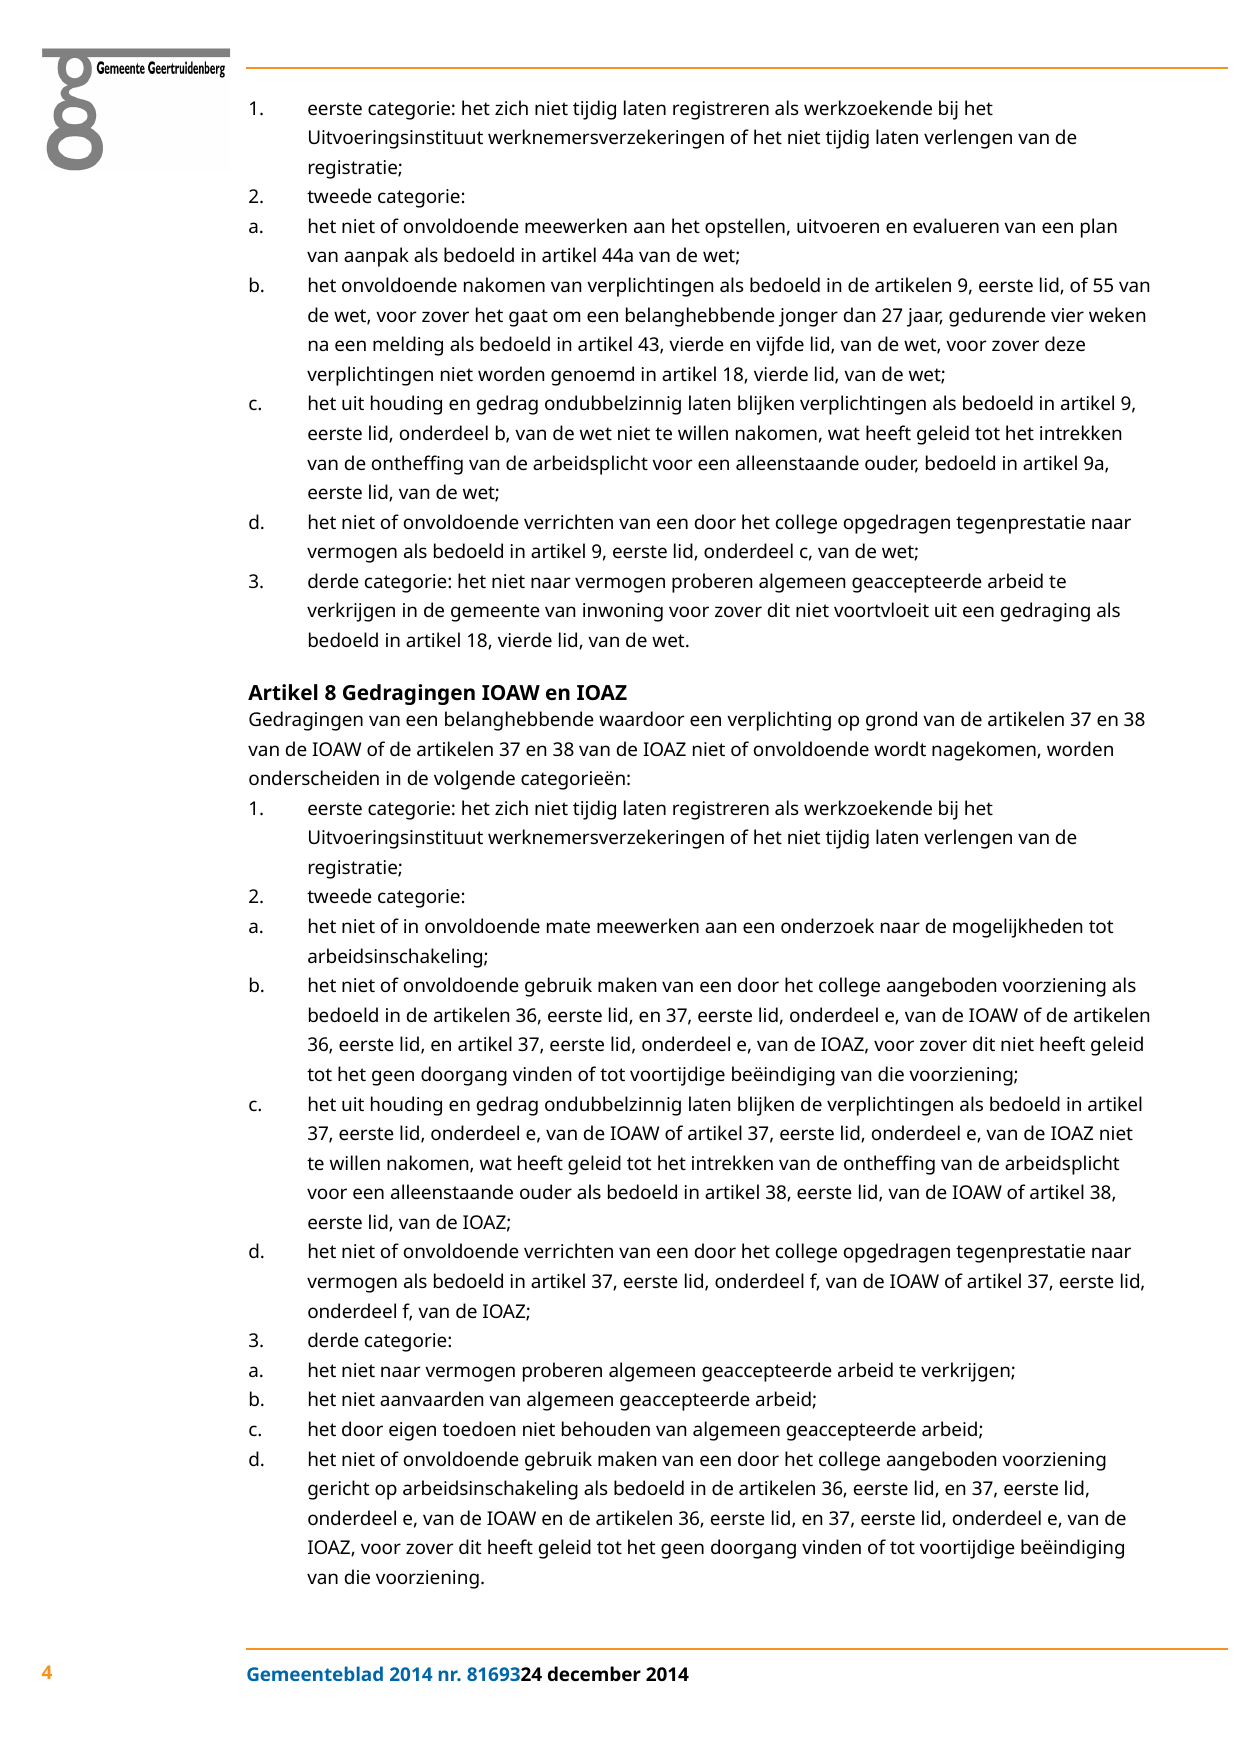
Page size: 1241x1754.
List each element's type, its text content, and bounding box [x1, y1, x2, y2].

picture [41, 47, 231, 172]
list het uit houding en gedrag ondubbelzinnig laten blijken verplichtingen als bedoeld in artikel 9, eerste lid, onderdeel b, van de wet niet te willen nakomen, wat heeft geleid tot het intrekken van de ontheffing van de arbeidsplicht voor een alleenstaande ouder, bedoeld in artikel 9a, eerste lid, van de wet; [248, 391, 1152, 505]
list eerste categorie: het zich niet tijdig laten registreren als werkzoekende bij het Uitvoeringsinstituut werknemersverzekeringen of het niet tijdig laten verlengen van de registratie; [248, 95, 1152, 180]
text Artikel 8 Gedragingen IOAW en IOAZ [248, 678, 1152, 706]
list tweede categorie: [248, 884, 1152, 909]
list derde categorie: [248, 1327, 1152, 1353]
list het niet of onvoldoende meewerken aan het opstellen, uitvoeren en evalueren van een plan van aanpak als bedoeld in artikel 44a van de wet; [248, 213, 1152, 268]
list eerste categorie: het zich niet tijdig laten registreren als werkzoekende bij het Uitvoeringsinstituut werknemersverzekeringen of het niet tijdig laten verlengen van de registratie; [248, 795, 1152, 880]
list het onvoldoende nakomen van verplichtingen als bedoeld in de artikelen 9, eerste lid, of 55 van de wet, voor zover het gaat om een belanghebbende jonger dan 27 jaar, gedurende vier weken na een melding als bedoeld in artikel 43, vierde en vijfde lid, van de wet, voor zover deze verplichtingen niet worden genoemd in artikel 18, vierde lid, van de wet; [248, 272, 1152, 387]
list het door eigen toedoen niet behouden van algemeen geaccepteerde arbeid; [248, 1416, 1152, 1442]
list het uit houding en gedrag ondubbelzinnig laten blijken de verplichtingen als bedoeld in artikel 37, eerste lid, onderdeel e, van de IOAW of artikel 37, eerste lid, onderdeel e, van de IOAZ niet te willen nakomen, wat heeft geleid tot het intrekken van de ontheffing van de arbeidsplicht voor een alleenstaande ouder als bedoeld in artikel 38, eerste lid, van de IOAW of artikel 38, eerste lid, van de IOAZ; [248, 1091, 1152, 1235]
list het niet of onvoldoende verrichten van een door het college opgedragen tegenprestatie naar vermogen als bedoeld in artikel 9, eerste lid, onderdeel c, van de wet; [248, 509, 1152, 564]
list het niet of in onvoldoende mate meewerken aan een onderzoek naar de mogelijkheden tot arbeidsinschakeling; [248, 913, 1152, 968]
list het niet of onvoldoende gebruik maken van een door het college aangeboden voorziening als bedoeld in de artikelen 36, eerste lid, en 37, eerste lid, onderdeel e, van de IOAW of de artikelen 36, eerste lid, en artikel 37, eerste lid, onderdeel e, van de IOAZ, voor zover dit niet heeft geleid tot het geen doorgang vinden of tot voortijdige beëindiging van die voorziening; [248, 972, 1152, 1087]
list het niet of onvoldoende gebruik maken van een door het college aangeboden voorziening gericht op arbeidsinschakeling als bedoeld in de artikelen 36, eerste lid, en 37, eerste lid, onderdeel e, van de IOAW en de artikelen 36, eerste lid, en 37, eerste lid, onderdeel e, van de IOAZ, voor zover dit heeft geleid tot het geen doorgang vinden of tot voortijdige beëindiging van die voorziening. [248, 1446, 1152, 1590]
list het niet naar vermogen proberen algemeen geaccepteerde arbeid te verkrijgen; [248, 1357, 1152, 1383]
list het niet of onvoldoende verrichten van een door het college opgedragen tegenprestatie naar vermogen als bedoeld in artikel 37, eerste lid, onderdeel f, van de IOAW of artikel 37, eerste lid, onderdeel f, van de IOAZ; [248, 1239, 1152, 1323]
list het niet aanvaarden van algemeen geaccepteerde arbeid; [248, 1387, 1152, 1412]
text Gedragingen van een belanghebbende waardoor een verplichting op grond van de artikelen 37 en 38 van de IOAW of de artikelen 37 en 38 van de IOAZ niet of onvoldoende wordt nagekomen, worden onderscheiden in de volgende categorieën: [248, 706, 1152, 791]
list tweede categorie: [248, 183, 1152, 209]
list derde categorie: het niet naar vermogen proberen algemeen geaccepteerde arbeid te verkrijgen in de gemeente van inwoning voor zover dit niet voortvloeit uit een gedraging als bedoeld in artikel 18, vierde lid, van de wet. [248, 568, 1152, 653]
